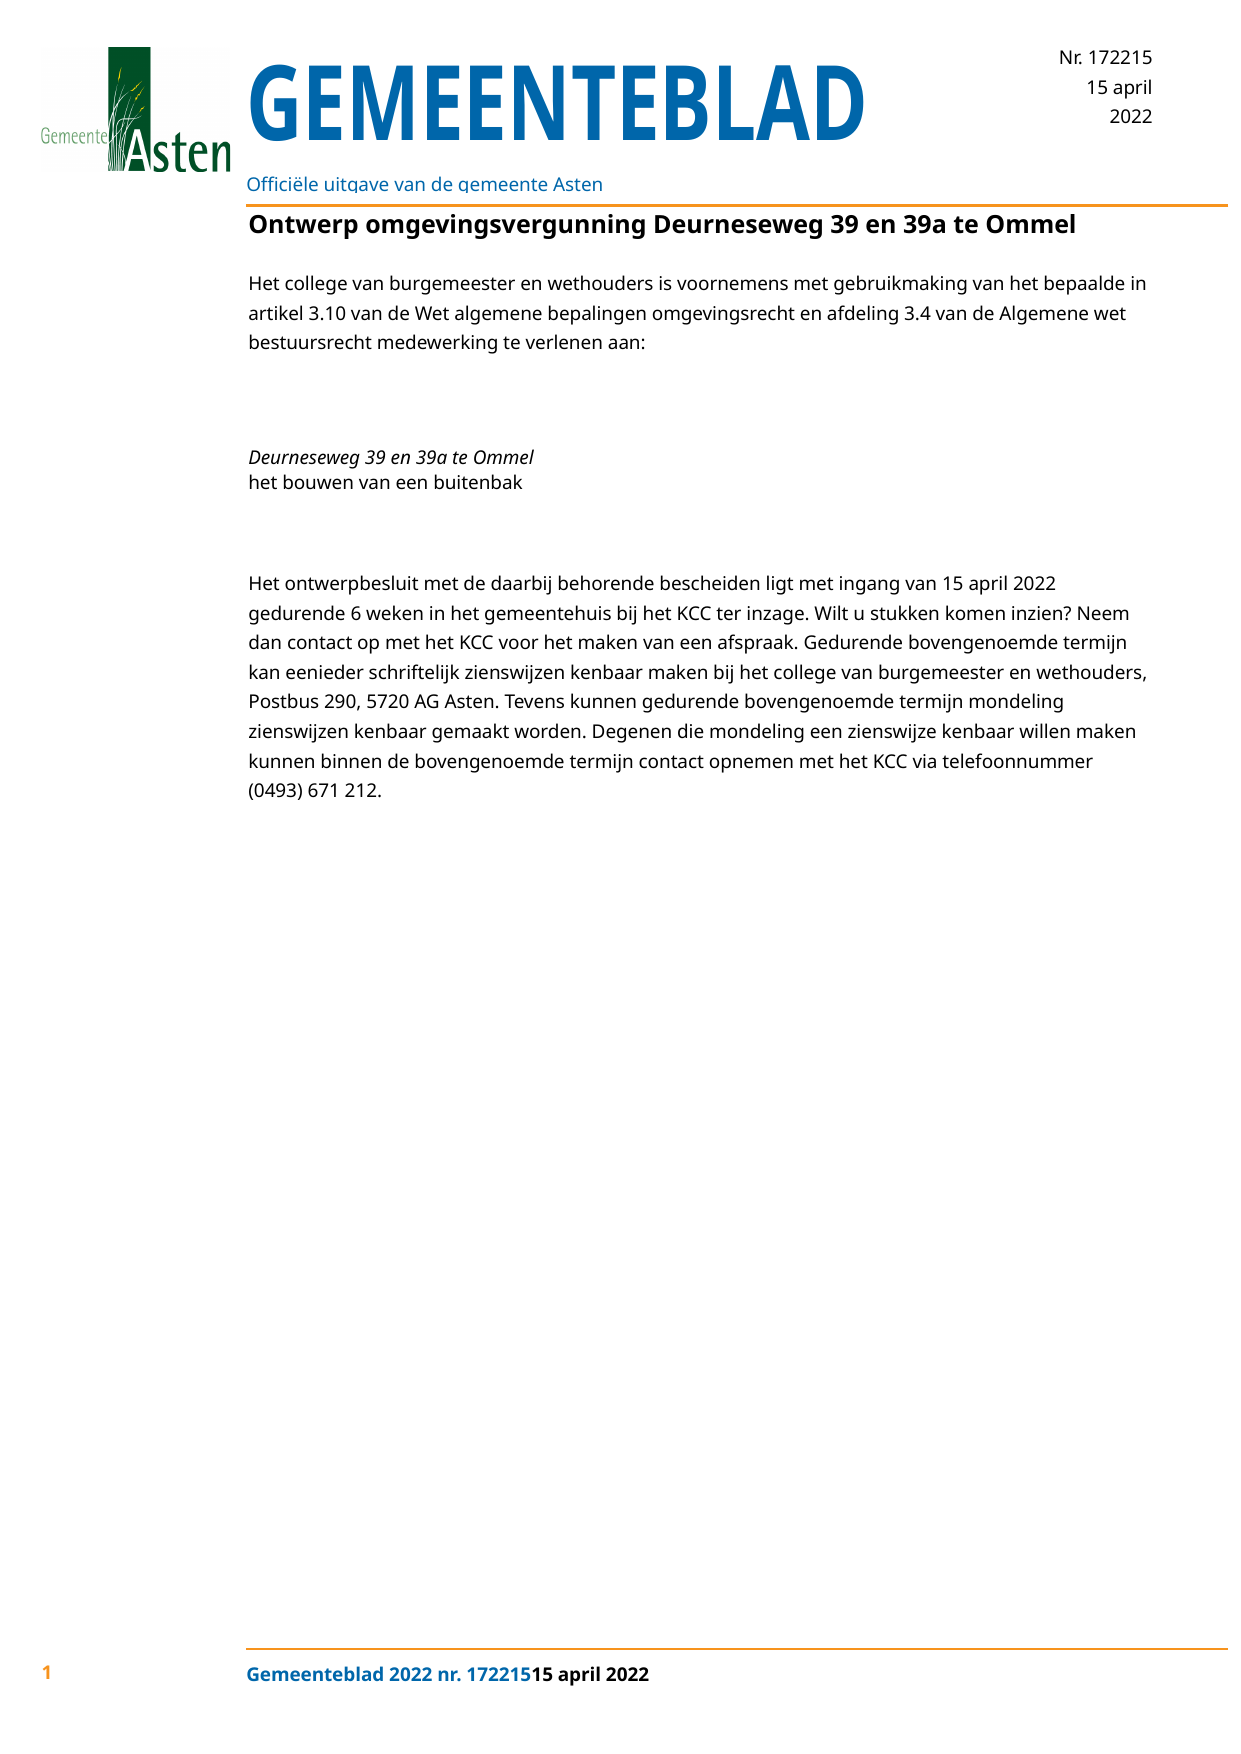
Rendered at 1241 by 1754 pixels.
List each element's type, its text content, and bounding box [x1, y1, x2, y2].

picture [41, 47, 231, 172]
text het bouwen van een buitenbak [248, 469, 1152, 495]
text Deurneseweg 39 en 39a te Ommel [248, 444, 1152, 469]
text Het ontwerpbesluit met de daarbij behorende bescheiden ligt met ingang van 15 april 2022 gedurende 6 weken in het gemeentehuis bij het KCC ter inzage. Wilt u stukken komen inzien? Neem dan contact op met het KCC voor het maken van een afspraak. Gedurende bovengenoemde termijn kan eenieder schriftelijk zienswijzen kenbaar maken bij het college van burgemeester en wethouders, Postbus 290, 5720 AG Asten. Tevens kunnen gedurende bovengenoemde termijn mondeling zienswijzen kenbaar gemaakt worden. Degenen die mondeling een zienswijze kenbaar willen maken kunnen binnen de bovengenoemde termijn contact opnemen met het KCC via telefoonnummer (0493) 671 212. [248, 570, 1152, 803]
text Het college van burgemeester en wethouders is voornemens met gebruikmaking van het bepaalde in artikel 3.10 van de Wet algemene bepalingen omgevingsrecht en afdeling 3.4 van de Algemene wet bestuursrecht medewerking te verlenen aan: [248, 270, 1152, 355]
text Ontwerp omgevingsvergunning Deurneseweg 39 en 39a te Ommel [248, 207, 1152, 241]
